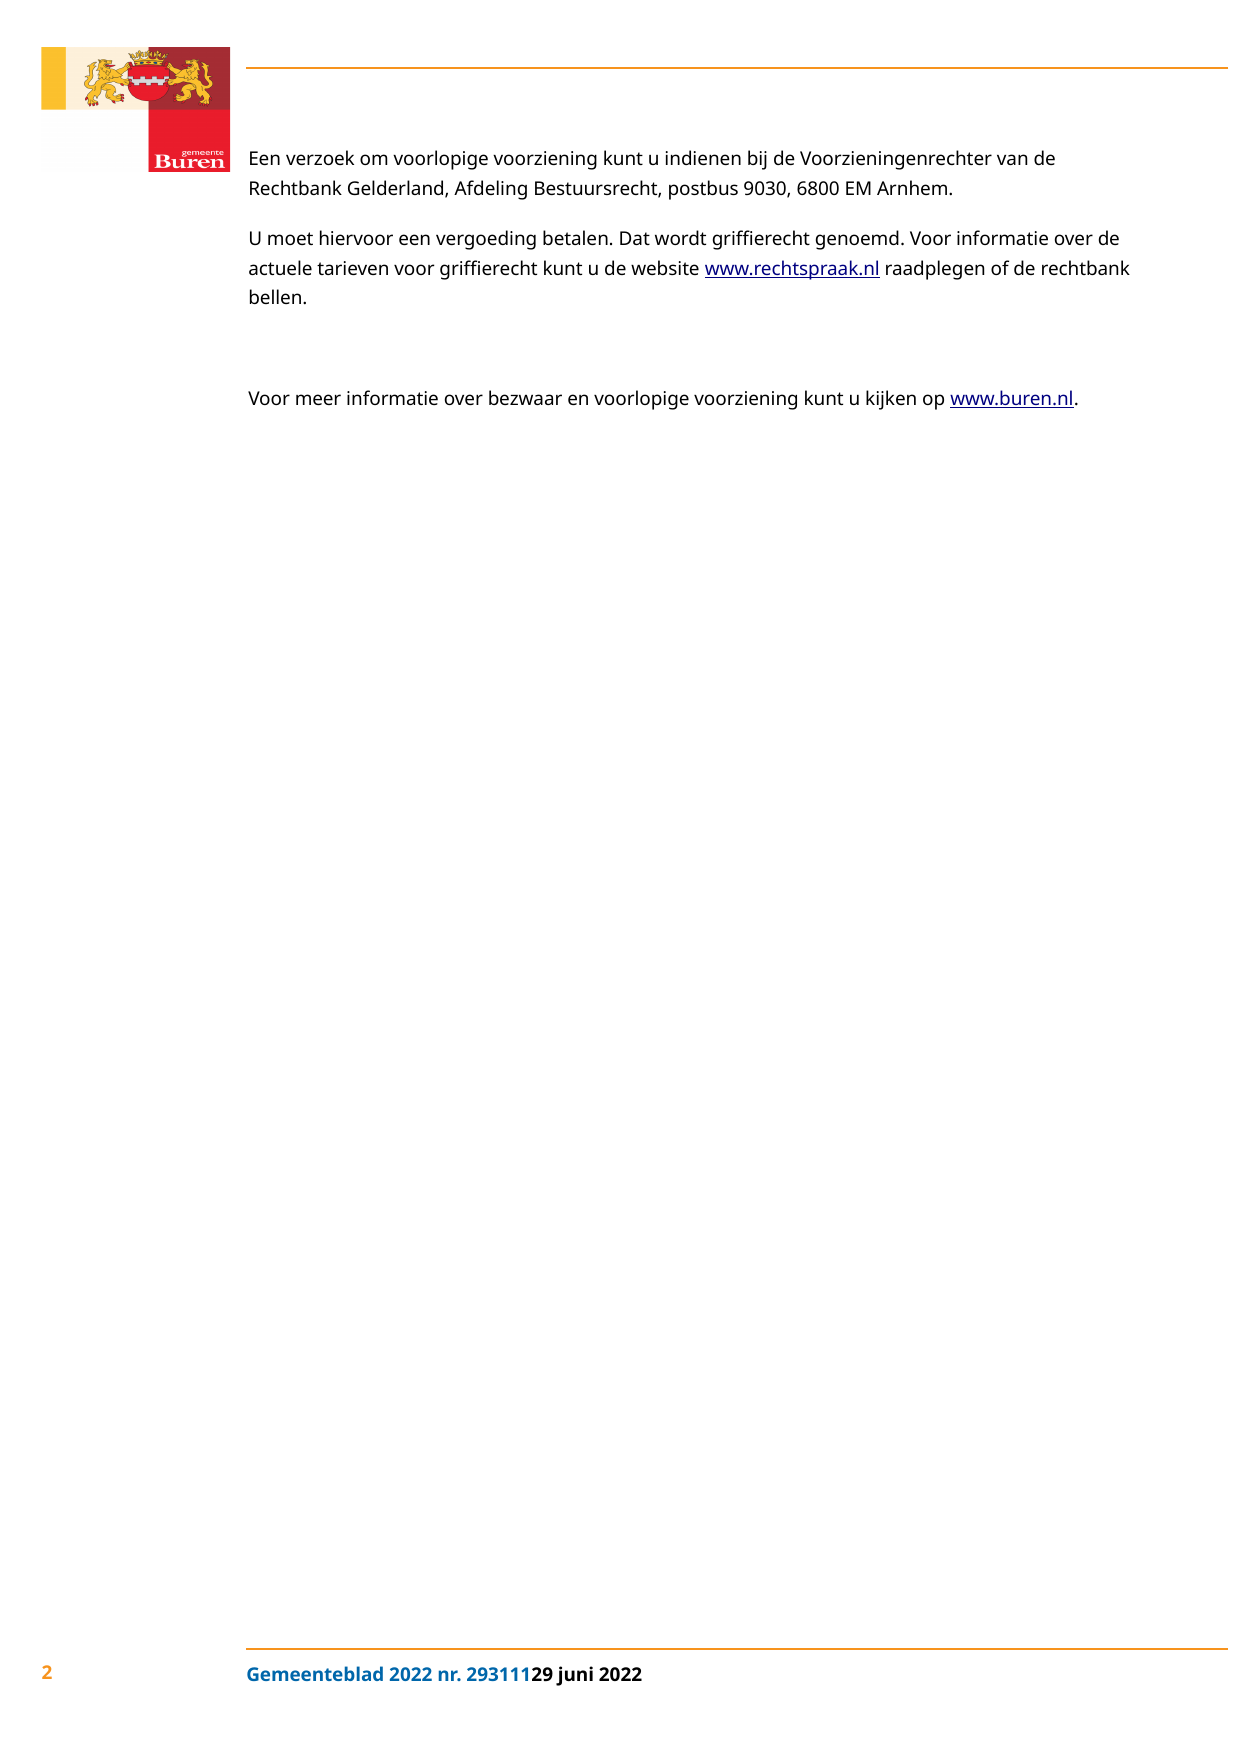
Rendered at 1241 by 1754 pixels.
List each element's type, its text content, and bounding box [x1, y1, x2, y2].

text Een verzoek om voorlopige voorziening kunt u indienen bij de Voorzieningenrechter van de Rechtbank Gelderland, Afdeling Bestuursrecht, postbus 9030, 6800 EM Arnhem. [248, 145, 1152, 201]
text U moet hiervoor een vergoeding betalen. Dat wordt griffierecht genoemd. Voor informatie over de actuele tarieven voor griffierecht kunt u de website www.rechtspraak.nl raadplegen of de rechtbank bellen. [248, 225, 1152, 310]
text Voor meer informatie over bezwaar en voorlopige voorziening kunt u kijken op www.buren.nl. [248, 385, 1152, 411]
picture [41, 47, 231, 172]
